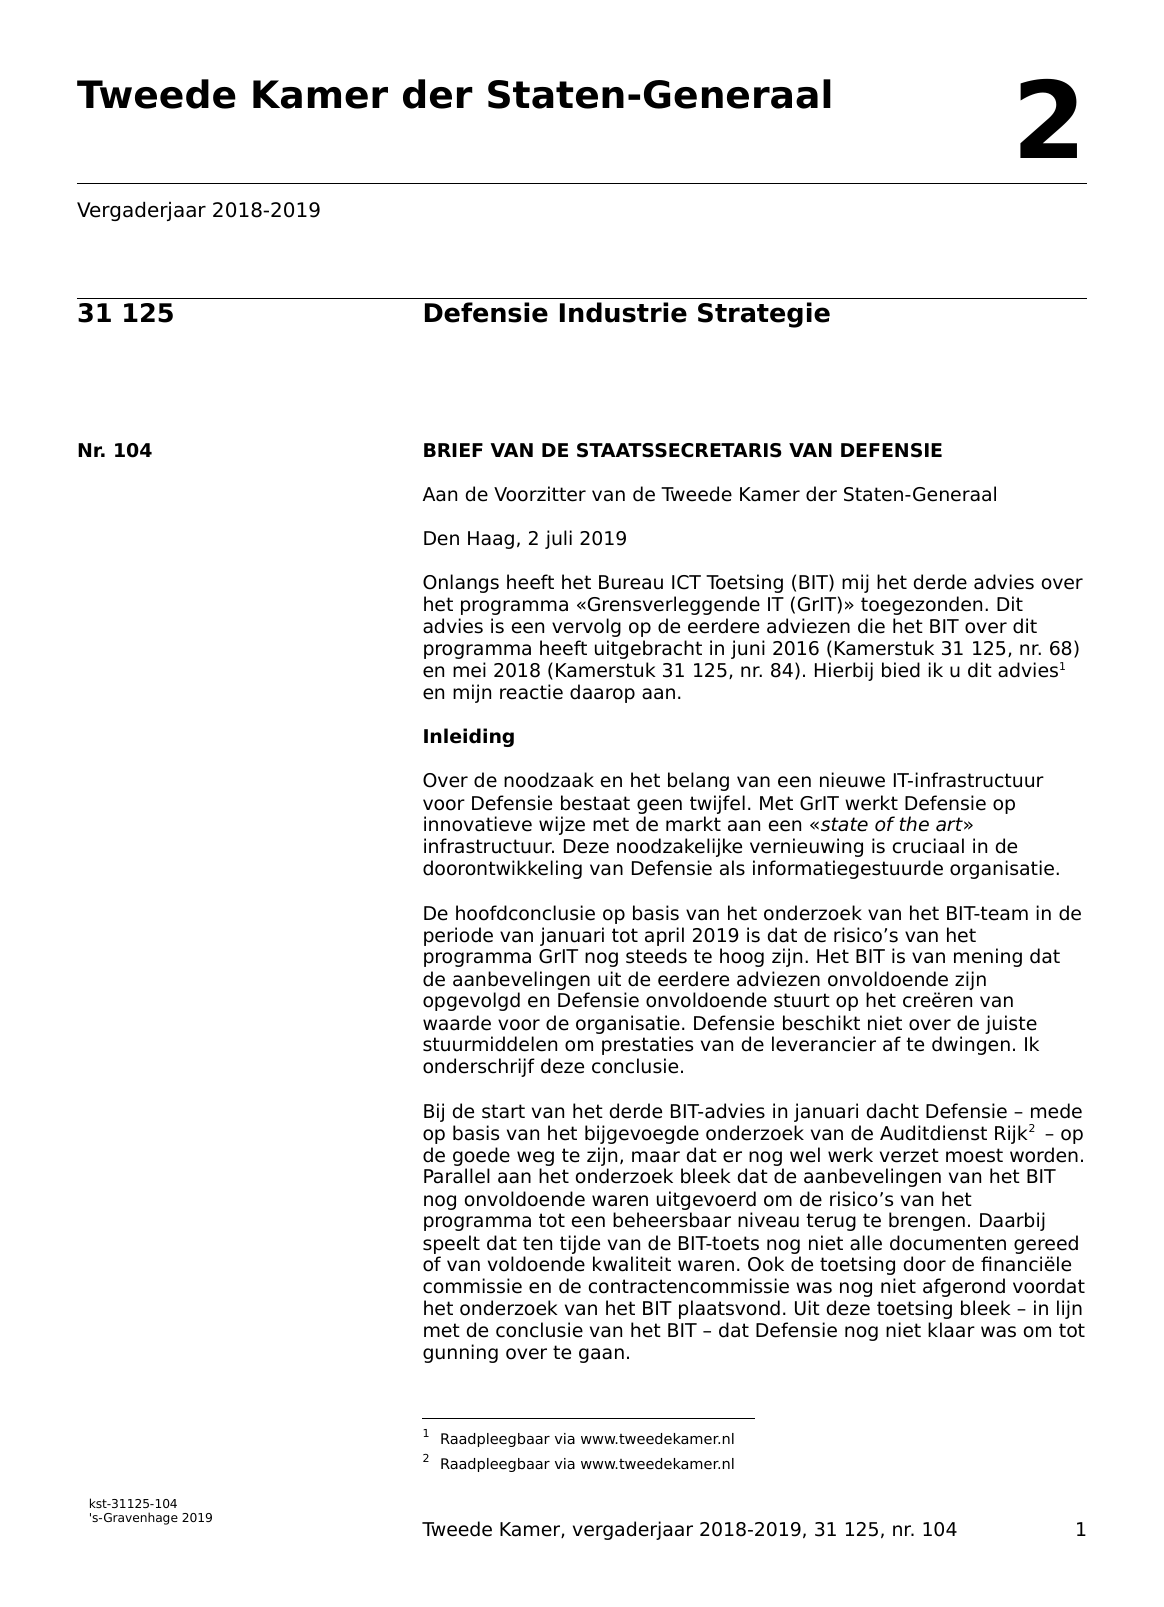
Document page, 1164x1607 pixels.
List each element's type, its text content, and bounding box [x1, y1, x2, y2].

text De hoofdconclusie op basis van het onderzoek van het BIT-team in de periode van januari tot april 2019 is dat de risico’s van het programma GrIT nog steeds te hoog zijn. Het BIT is van mening dat de aanbevelingen uit de eerdere adviezen onvoldoende zijn opgevolgd en Defensie onvoldoende stuurt op het creëren van waarde voor de organisatie. Defensie beschikt niet over de juiste stuurmiddelen om prestaties van de leverancier af te dwingen. Ik onderschrijf deze conclusie. [422, 902, 1087, 1078]
text Aan de Voorzitter van de Tweede Kamer der Staten-Generaal [422, 484, 1087, 506]
table_header 2 [886, 59, 1087, 183]
text Den Haag, 2 juli 2019 [422, 528, 1087, 550]
subtitle Nr. 104 BRIEF VAN DE STAATSSECRETARIS VAN DEFENSIE [77, 440, 1087, 462]
text Over de noodzaak en het belang van een nieuwe IT-infrastructuur voor Defensie bestaat geen twijfel. Met GrIT werkt Defensie op innovatieve wijze met de markt aan een «state of the art» infrastructuur. Deze noodzakelijke vernieuwing is cruciaal in de doorontwikkeling van Defensie als informatiegestuurde organisatie. [422, 770, 1087, 880]
text Raadpleegbaar via www.tweedekamer.nl [422, 1427, 1087, 1449]
text 's-Gravenhage 2019 [88, 1511, 323, 1525]
text Raadpleegbaar via www.tweedekamer.nl [422, 1452, 1087, 1474]
table_cell Vergaderjaar 2018-2019 [77, 184, 1087, 298]
text Onlangs heeft het Bureau ICT Toetsing (BIT) mij het derde advies over het programma «Grensverleggende IT (GrIT)» toegezonden. Dit advies is een vervolg op de eerdere adviezen die het BIT over dit programma heeft uitgebracht in juni 2016 (Kamerstuk 31 125, nr. 68) en mei 2018 (Kamerstuk 31 125, nr. 84). Hierbij bied ik u dit advies en mijn reactie daarop aan. [422, 572, 1087, 704]
subtitle Inleiding [422, 726, 1087, 748]
table_header Tweede Kamer der Staten-Generaal [77, 59, 886, 183]
text kst-31125-104 [88, 1497, 323, 1511]
subtitle 31 125 Defensie Industrie Strategie [77, 299, 1087, 329]
text Bij de start van het derde BIT-advies in januari dacht Defensie – mede op basis van het bijgevoegde onderzoek van de Auditdienst Rijk – op de goede weg te zijn, maar dat er nog wel werk verzet moest worden. Parallel aan het onderzoek bleek dat de aanbevelingen van het BIT nog onvoldoende waren uitgevoerd om de risico’s van het programma tot een beheersbaar niveau terug te brengen. Daarbij speelt dat ten tijde van de BIT-toets nog niet alle documenten gereed of van voldoende kwaliteit waren. Ook de toetsing door de financiële commissie en de contractencommissie was nog niet afgerond voordat het onderzoek van het BIT plaatsvond. Uit deze toetsing bleek – in lijn met de conclusie van het BIT – dat Defensie nog niet klaar was om tot gunning over te gaan. [422, 1101, 1087, 1364]
